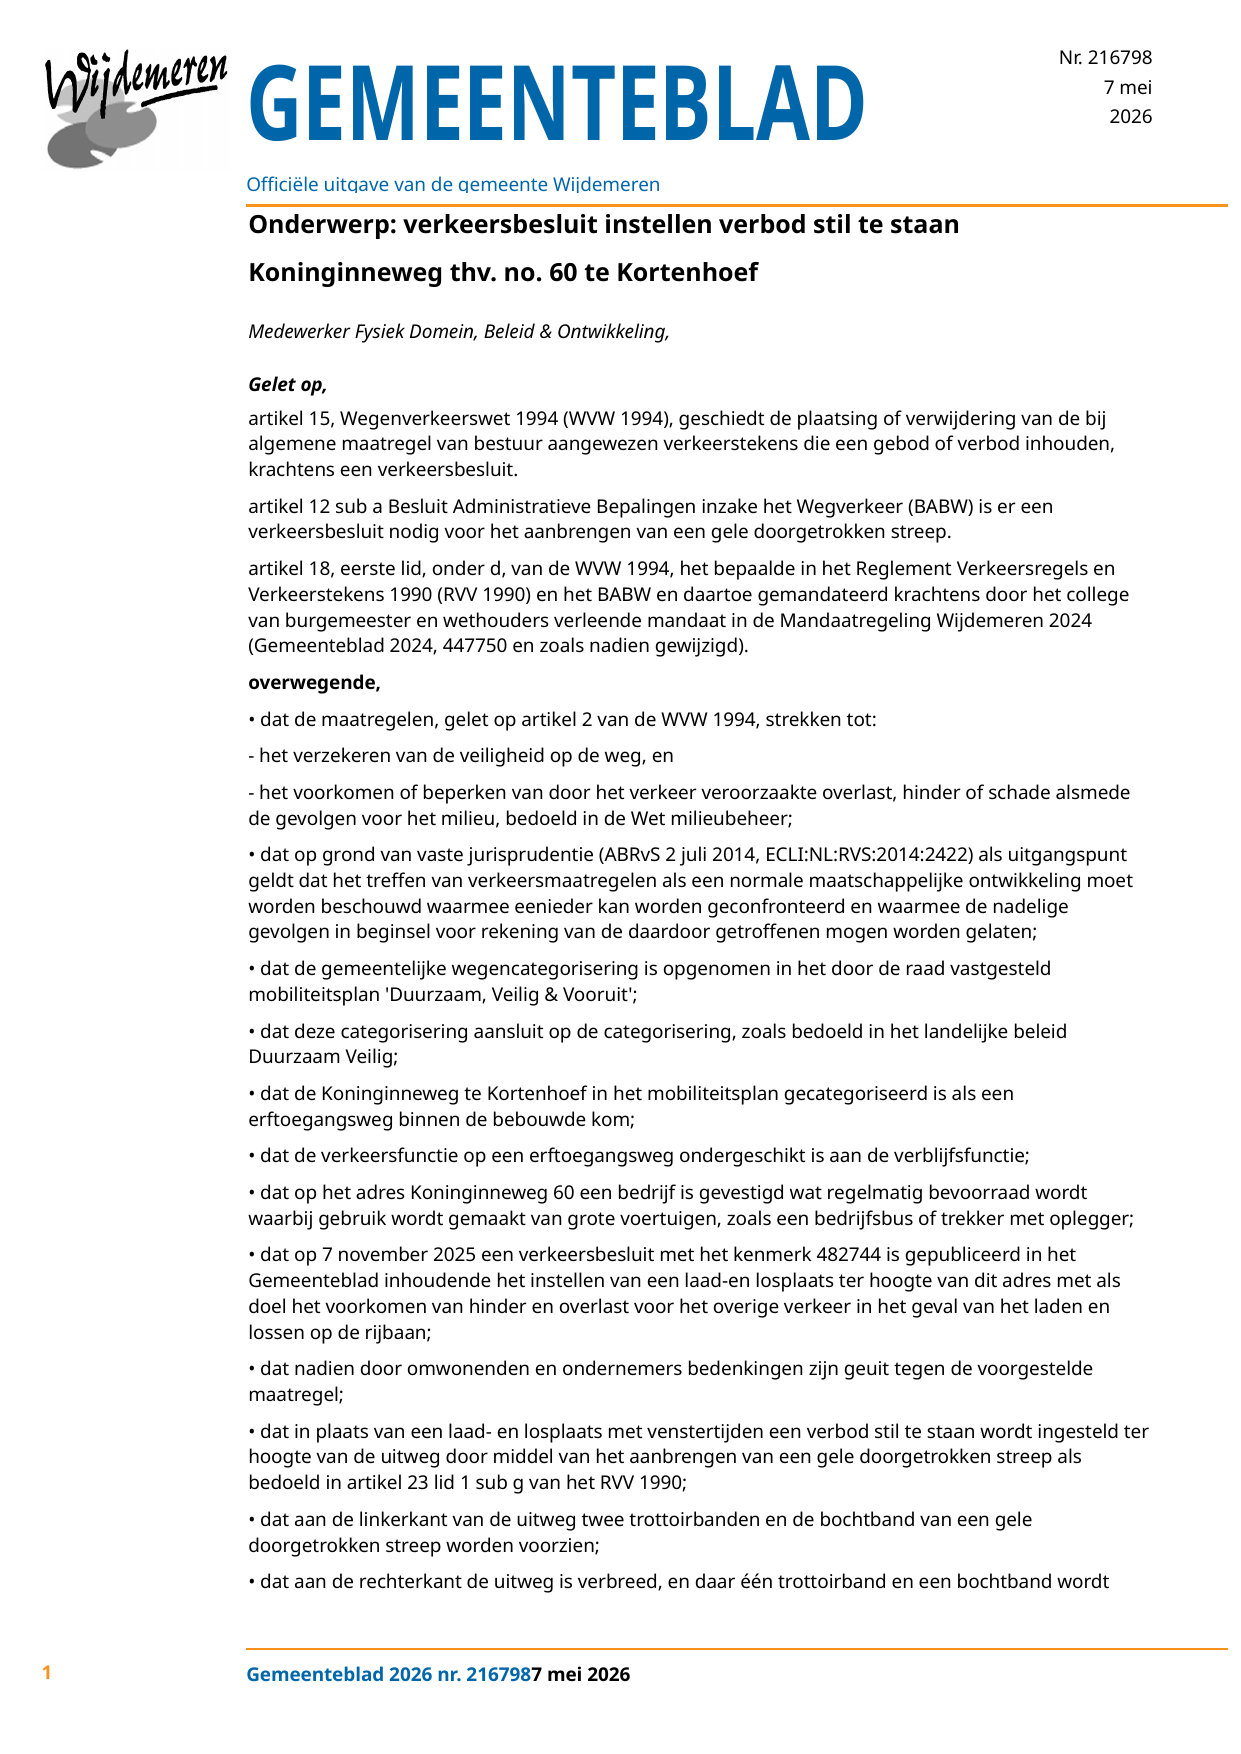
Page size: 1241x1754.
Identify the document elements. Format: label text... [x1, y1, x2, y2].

text Onderwerp: verkeersbesluit instellen verbod stil te staan Koninginneweg thv. no. 60 te Kortenhoef [248, 207, 1152, 288]
text • dat de gemeentelijke wegencategorisering is opgenomen in het door de raad vastgesteld mobiliteitsplan 'Duurzaam, Veilig & Vooruit'; [248, 955, 1152, 1007]
text • dat aan de linkerkant van de uitweg twee trottoirbanden en de bochtband van een gele doorgetrokken streep worden voorzien; [248, 1506, 1152, 1557]
text artikel 15, Wegenverkeerswet 1994 (WVW 1994), geschiedt de plaatsing of verwijdering van de bij algemene maatregel van bestuur aangewezen verkeerstekens die een gebod of verbod inhouden, krachtens een verkeersbesluit. [248, 405, 1152, 482]
text • dat op het adres Koninginneweg 60 een bedrijf is gevestigd wat regelmatig bevoorraad wordt waarbij gebruik wordt gemaakt van grote voertuigen, zoals een bedrijfsbus of trekker met oplegger; [248, 1179, 1152, 1231]
text artikel 18, eerste lid, onder d, van de WVW 1994, het bepaalde in het Reglement Verkeersregels en Verkeerstekens 1990 (RVV 1990) en het BABW en daartoe gemandateerd krachtens door het college van burgemeester en wethouders verleende mandaat in de Mandaatregeling Wijdemeren 2024 (Gemeenteblad 2024, 447750 en zoals nadien gewijzigd). [248, 555, 1152, 658]
text • dat de maatregelen, gelet op artikel 2 van de WVW 1994, strekken tot: [248, 706, 1152, 732]
text • dat aan de rechterkant de uitweg is verbreed, en daar één trottoirband en een bochtband wordt [248, 1568, 1152, 1594]
text artikel 12 sub a Besluit Administratieve Bepalingen inzake het Wegverkeer (BABW) is er een verkeersbesluit nodig voor het aanbrengen van een gele doorgetrokken streep. [248, 493, 1152, 544]
text • dat op grond van vaste jurisprudentie (ABRvS 2 juli 2014, ECLI:NL:RVS:2014:2422) als uitgangspunt geldt dat het treffen van verkeersmaatregelen als een normale maatschappelijke ontwikkeling moet worden beschouwd waarmee eenieder kan worden geconfronteerd en waarmee de nadelige gevolgen in beginsel voor rekening van de daardoor getroffenen mogen worden gelaten; [248, 842, 1152, 944]
text Medewerker Fysiek Domein, Beleid & Ontwikkeling, [248, 318, 1152, 344]
text • dat de Koninginneweg te Kortenhoef in het mobiliteitsplan gecategoriseerd is als een erftoegangsweg binnen de bebouwde kom; [248, 1080, 1152, 1132]
text • dat de verkeersfunctie op een erftoegangsweg ondergeschikt is aan de verblijfsfunctie; [248, 1143, 1152, 1168]
text • dat op 7 november 2025 een verkeersbesluit met het kenmerk 482744 is gepubliceerd in het Gemeenteblad inhoudende het instellen van een laad-en losplaats ter hoogte van dit adres met als doel het voorkomen van hinder en overlast voor het overige verkeer in het geval van het laden en lossen op de rijbaan; [248, 1242, 1152, 1344]
text - het verzekeren van de veiligheid op de weg, en [248, 742, 1152, 768]
text - het voorkomen of beperken van door het verkeer veroorzaakte overlast, hinder of schade alsmede de gevolgen voor het milieu, bedoeld in de Wet milieubeheer; [248, 779, 1152, 831]
text • dat deze categorisering aansluit op de categorisering, zoals bedoeld in het landelijke beleid Duurzaam Veilig; [248, 1018, 1152, 1069]
text • dat in plaats van een laad- en losplaats met venstertijden een verbod stil te staan wordt ingesteld ter hoogte van de uitweg door middel van het aanbrengen van een gele doorgetrokken streep als bedoeld in artikel 23 lid 1 sub g van het RVV 1990; [248, 1418, 1152, 1495]
text • dat nadien door omwonenden en ondernemers bedenkingen zijn geuit tegen de voorgestelde maatregel; [248, 1356, 1152, 1407]
text Gelet op, [248, 371, 1152, 396]
picture [41, 47, 231, 172]
text overwegende, [248, 669, 1152, 695]
